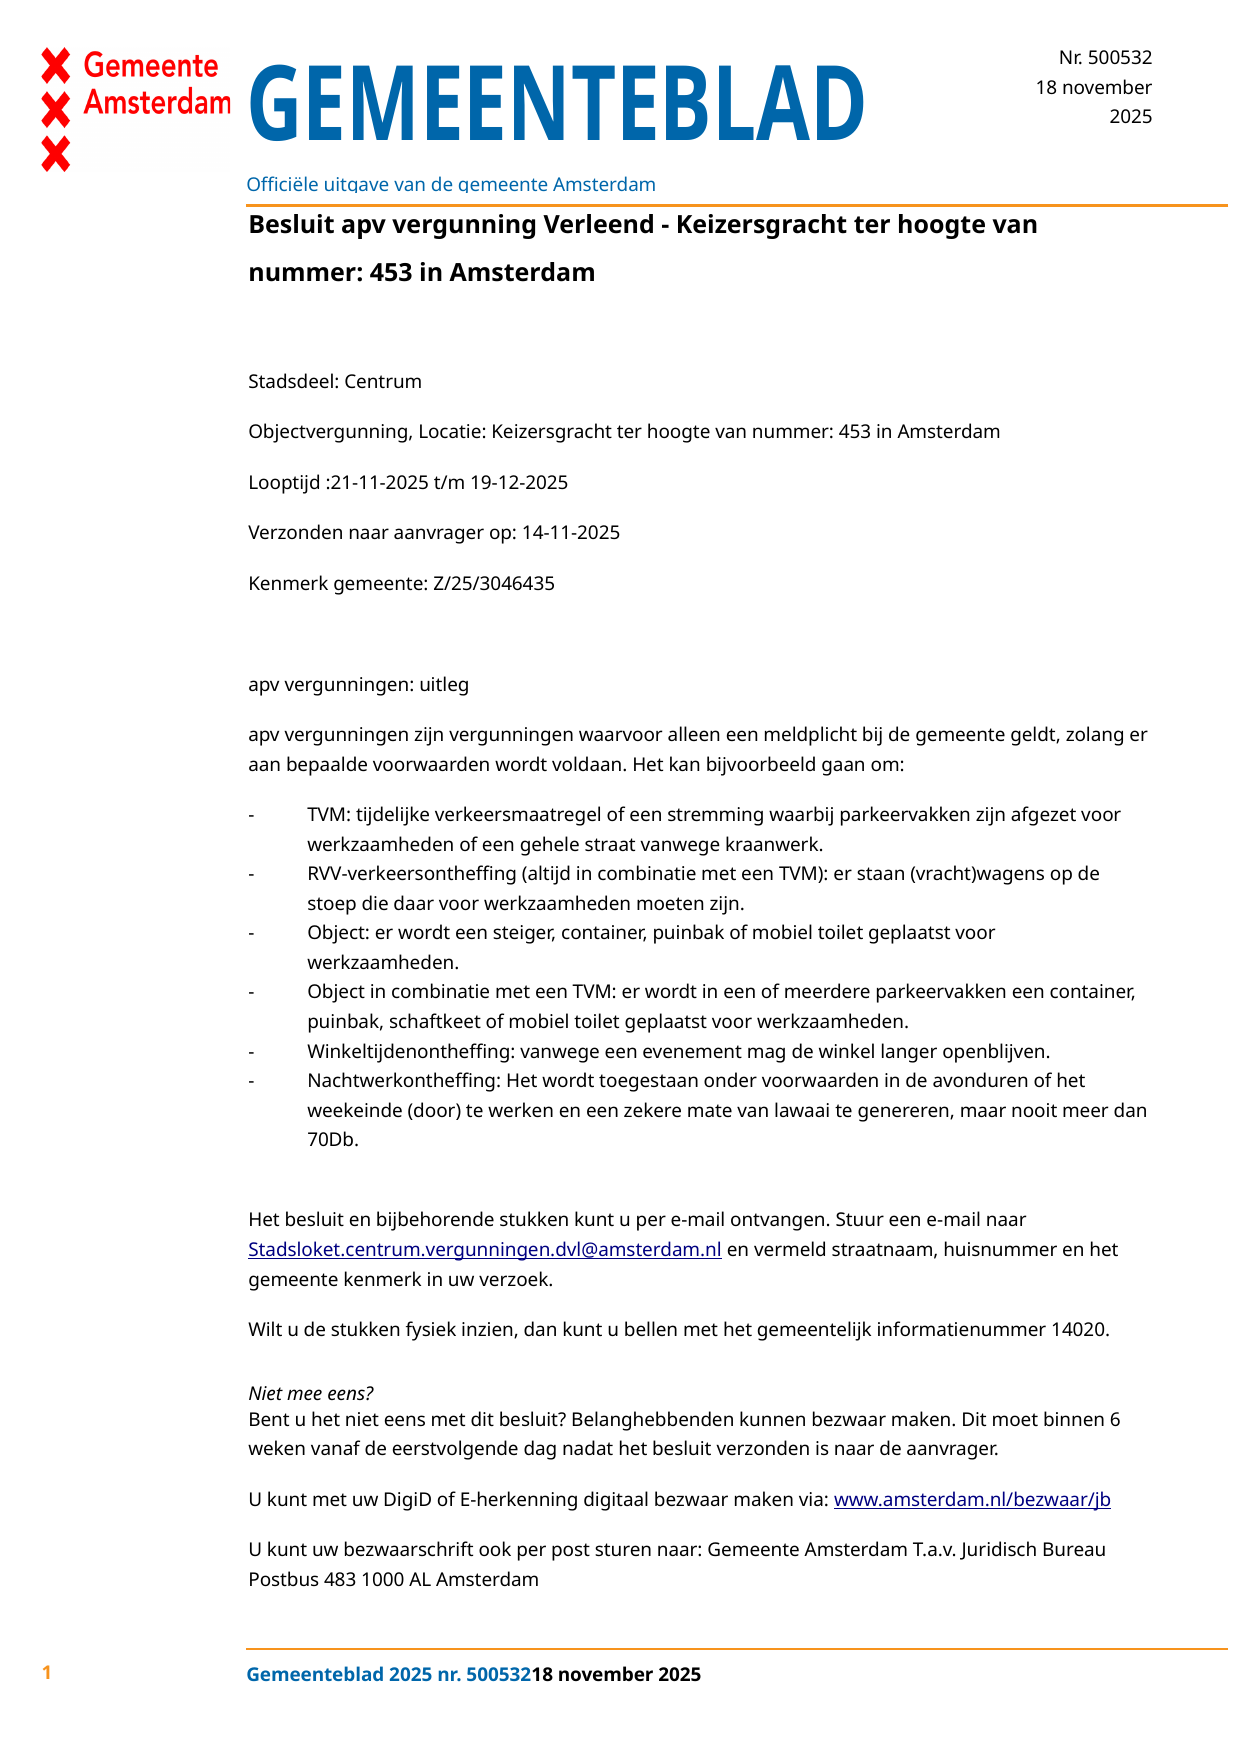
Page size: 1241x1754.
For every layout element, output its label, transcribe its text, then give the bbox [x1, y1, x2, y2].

text Objectvergunning, Locatie: Keizersgracht ter hoogte van nummer: 453 in Amsterdam [248, 419, 1152, 444]
text Stadsdeel: Centrum [248, 368, 1152, 394]
text Bent u het niet eens met dit besluit? Belanghebbenden kunnen bezwaar maken. Dit moet binnen 6 weken vanaf de eerstvolgende dag nadat het besluit verzonden is naar de aanvrager. [248, 1406, 1152, 1461]
text Het besluit en bijbehorende stukken kunt u per e-mail ontvangen. Stuur een e-mail naar Stadsloket.centrum.vergunningen.dvl@amsterdam.nl en vermeld straatnaam, huisnummer en het gemeente kenmerk in uw verzoek. [248, 1207, 1152, 1292]
text Looptijd :21-11-2025 t/m 19-12-2025 [248, 469, 1152, 495]
list Winkeltijdenontheffing: vanwege een evenement mag de winkel langer openblijven. [248, 1038, 1152, 1064]
text apv vergunningen zijn vergunningen waarvoor alleen een meldplicht bij de gemeente geldt, zolang er aan bepaalde voorwaarden wordt voldaan. Het kan bijvoorbeeld gaan om: [248, 721, 1152, 777]
picture [41, 47, 231, 172]
text Kenmerk gemeente: Z/25/3046435 [248, 570, 1152, 596]
text Niet mee eens? [248, 1380, 1152, 1406]
text Wilt u de stukken fysiek inzien, dan kunt u bellen met het gemeentelijk informatienummer 14020. [248, 1316, 1152, 1342]
list RVV-verkeersontheffing (altijd in combinatie met een TVM): er staan (vracht)wagens op de stoep die daar voor werkzaamheden moeten zijn. [248, 860, 1152, 916]
text apv vergunningen: uitleg [248, 671, 1152, 697]
text Besluit apv vergunning Verleend - Keizersgracht ter hoogte van nummer: 453 in Amsterdam [248, 207, 1152, 288]
list Object: er wordt een steiger, container, puinbak of mobiel toilet geplaatst voor werkzaamheden. [248, 919, 1152, 975]
text U kunt uw bezwaarschrift ook per post sturen naar: Gemeente Amsterdam T.a.v. Juridisch Bureau Postbus 483 1000 AL Amsterdam [248, 1536, 1152, 1592]
text U kunt met uw DigiD of E-herkenning digitaal bezwaar maken via: www.amsterdam.nl/bezwaar/jb [248, 1486, 1152, 1512]
list Nachtwerkontheffing: Het wordt toegestaan onder voorwaarden in de avonduren of het weekeinde (door) te werken en een zekere mate van lawaai te genereren, maar nooit meer dan 70Db. [248, 1067, 1152, 1152]
list Object in combinatie met een TVM: er wordt in een of meerdere parkeervakken een container, puinbak, schaftkeet of mobiel toilet geplaatst voor werkzaamheden. [248, 979, 1152, 1034]
text Verzonden naar aanvrager op: 14-11-2025 [248, 519, 1152, 545]
list TVM: tijdelijke verkeersmaatregel of een stremming waarbij parkeervakken zijn afgezet voor werkzaamheden of een gehele straat vanwege kraanwerk. [248, 801, 1152, 857]
